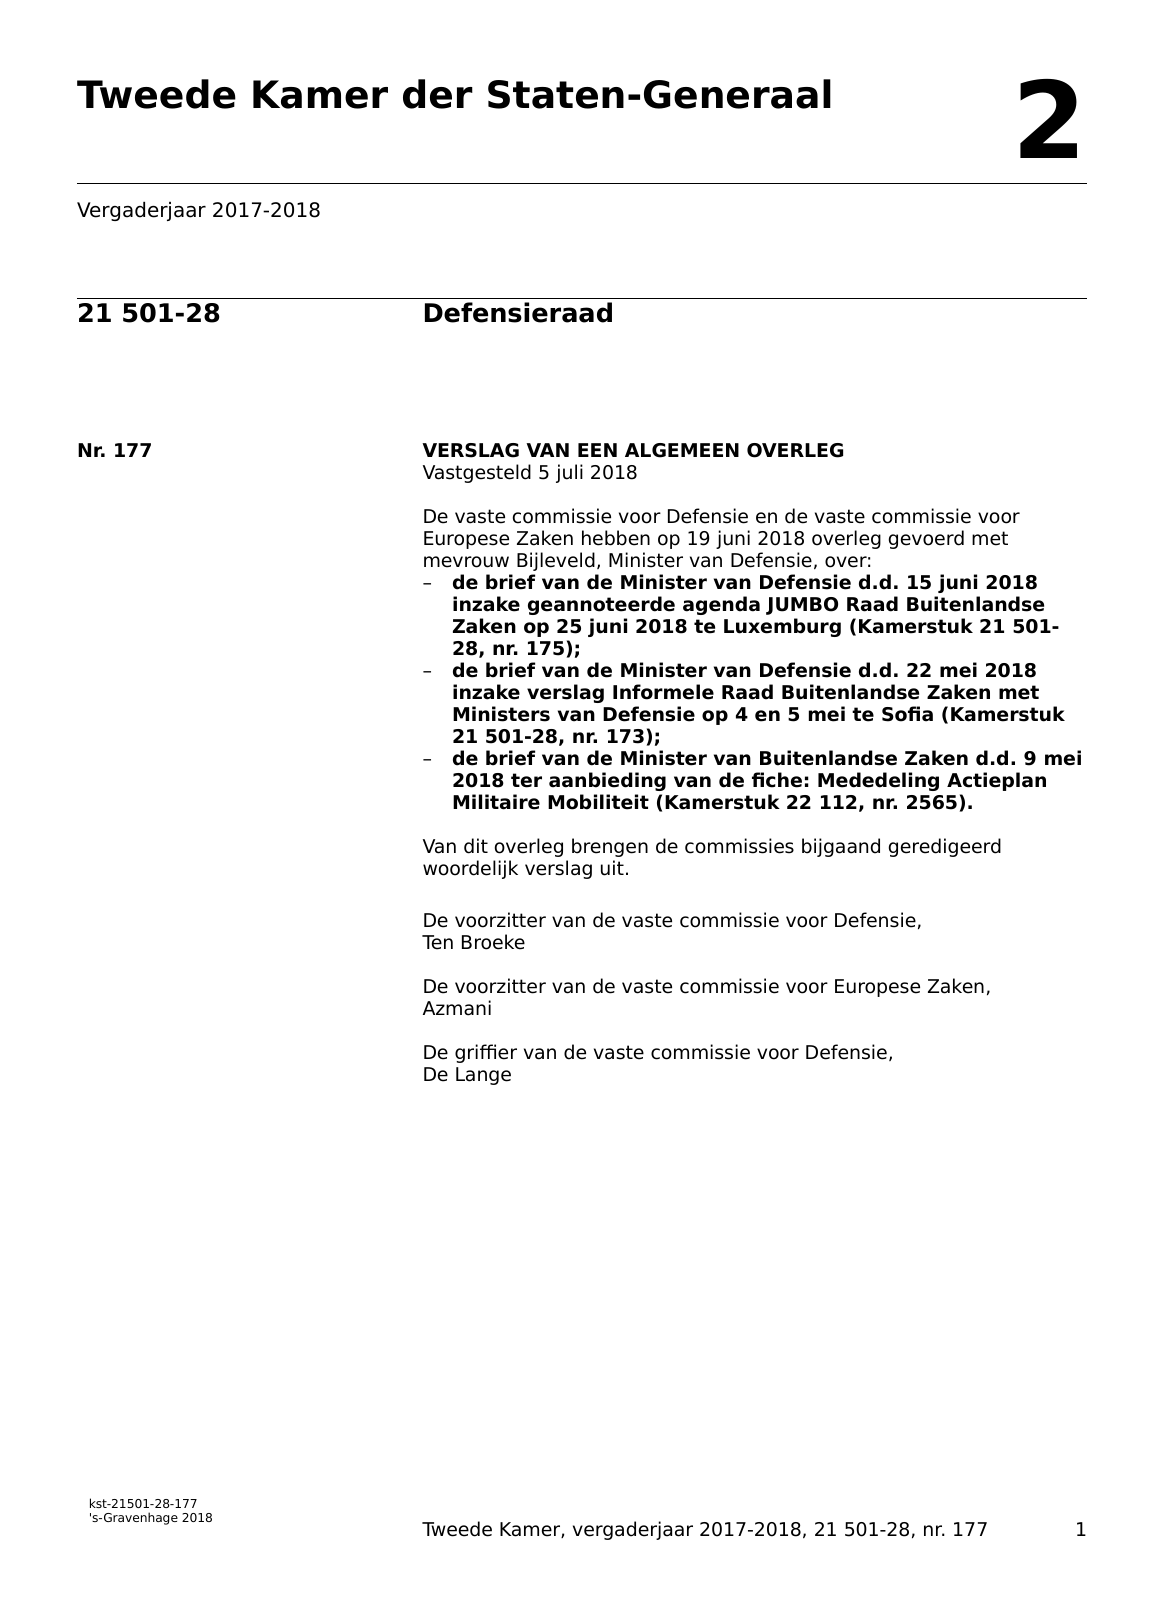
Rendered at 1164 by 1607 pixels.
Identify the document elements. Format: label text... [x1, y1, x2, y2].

text Van dit overleg brengen de commissies bijgaand geredigeerd woordelijk verslag uit. [422, 836, 1087, 880]
table_header 2 [886, 59, 1087, 183]
subtitle Nr. 177 VERSLAG VAN EEN ALGEMEEN OVERLEG [77, 440, 1087, 462]
text – de brief van de Minister van Defensie d.d. 15 juni 2018 inzake geannoteerde agenda JUMBO Raad Buitenlandse Zaken op 25 juni 2018 te Luxemburg (Kamerstuk 21 501-28, nr. 175); [422, 572, 1087, 660]
text kst-21501-28-177 [88, 1497, 323, 1511]
text – de brief van de Minister van Buitenlandse Zaken d.d. 9 mei 2018 ter aanbieding van de fiche: Mededeling Actieplan Militaire Mobiliteit (Kamerstuk 22 112, nr. 2565). [422, 748, 1087, 813]
subtitle 21 501-28 Defensieraad [77, 299, 1087, 329]
table_header Tweede Kamer der Staten-Generaal [77, 59, 886, 183]
text De voorzitter van de vaste commissie voor Defensie, Ten Broeke [422, 910, 1087, 954]
text Vastgesteld 5 juli 2018 [422, 462, 1087, 484]
text 's-Gravenhage 2018 [88, 1511, 323, 1525]
text De vaste commissie voor Defensie en de vaste commissie voor Europese Zaken hebben op 19 juni 2018 overleg gevoerd met mevrouw Bijleveld, Minister van Defensie, over: [422, 506, 1087, 572]
text – de brief van de Minister van Defensie d.d. 22 mei 2018 inzake verslag Informele Raad Buitenlandse Zaken met Ministers van Defensie op 4 en 5 mei te Sofia (Kamerstuk 21 501-28, nr. 173); [422, 660, 1087, 748]
table_cell Vergaderjaar 2017-2018 [77, 184, 1087, 298]
text De griffier van de vaste commissie voor Defensie, De Lange [422, 1042, 1087, 1086]
text De voorzitter van de vaste commissie voor Europese Zaken, Azmani [422, 976, 1087, 1020]
